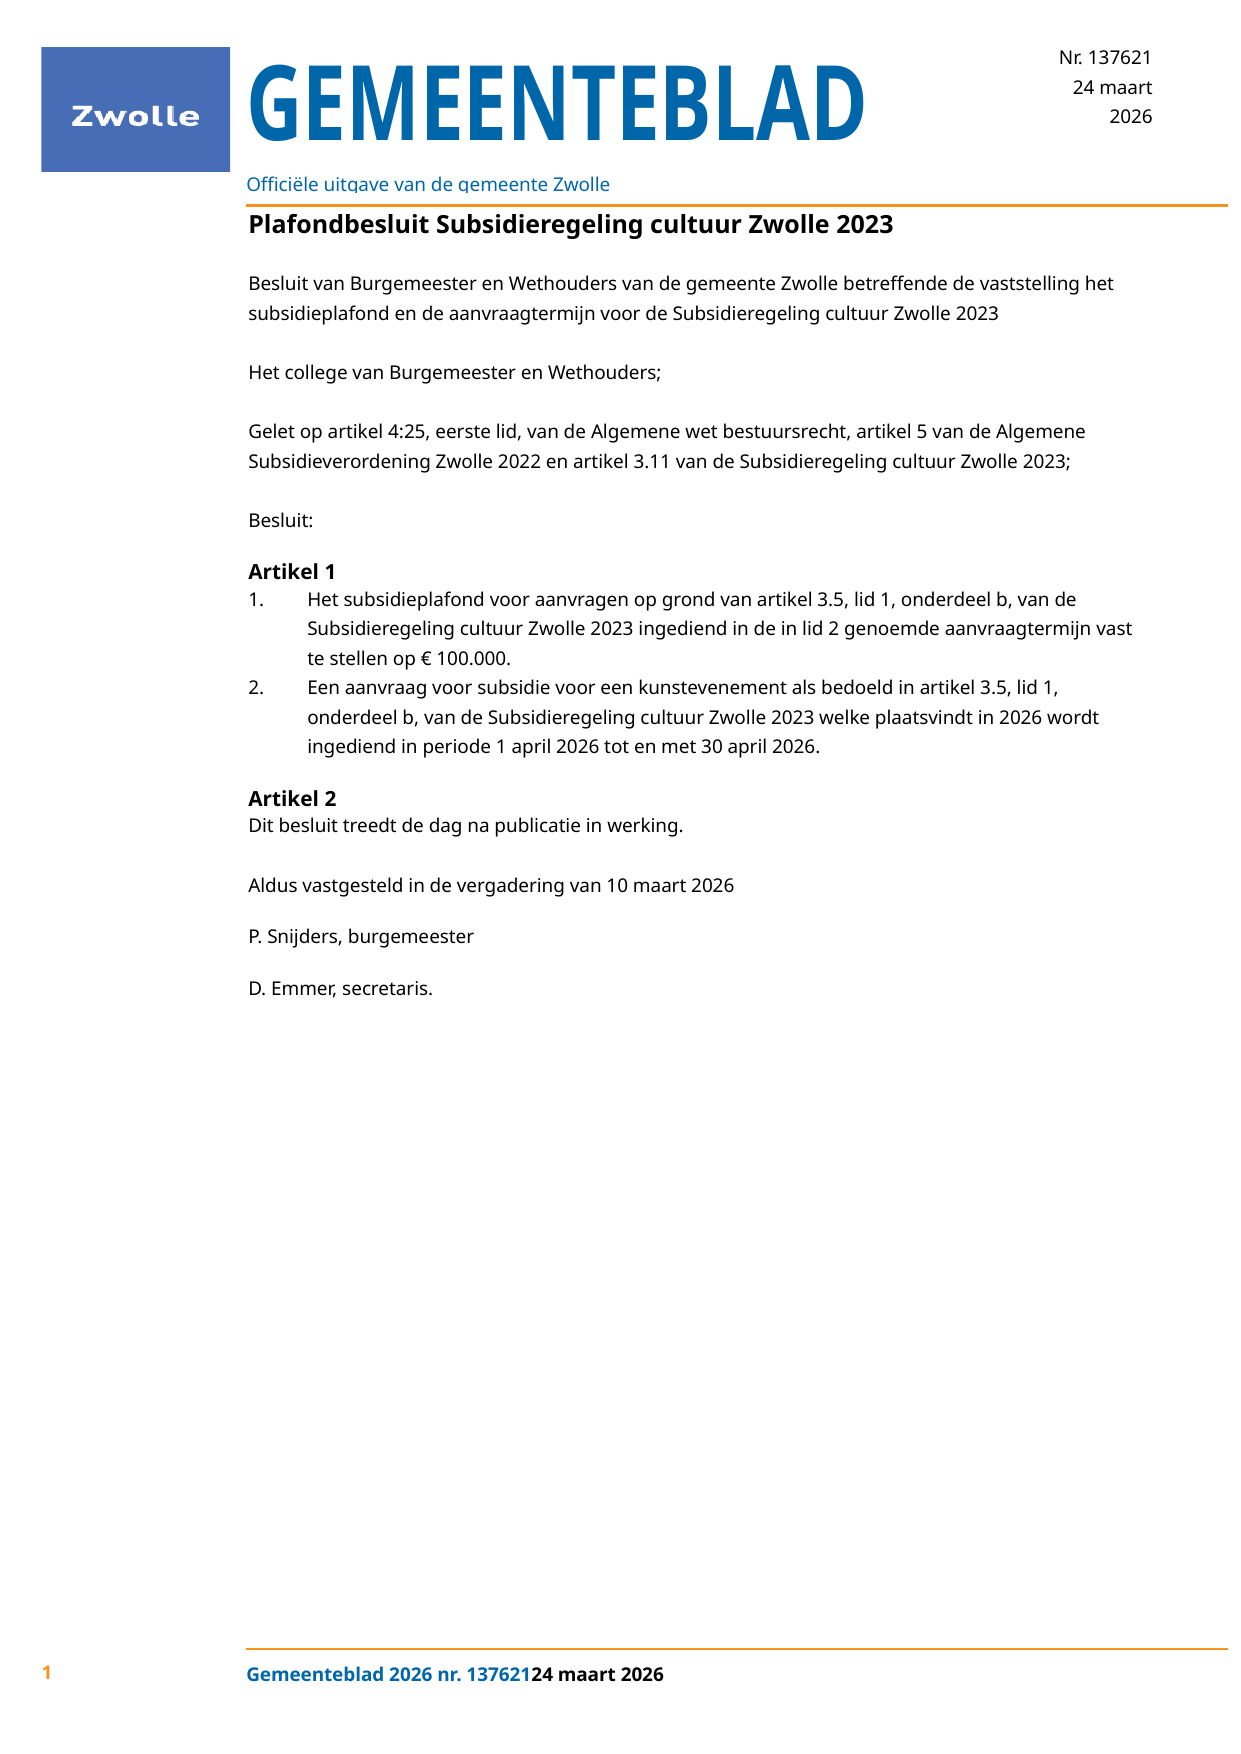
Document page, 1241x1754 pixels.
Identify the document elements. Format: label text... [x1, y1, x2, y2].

text Artikel 2 [248, 784, 1152, 813]
text Gelet op artikel 4:25, eerste lid, van de Algemene wet bestuursrecht, artikel 5 van de Algemene Subsidieverordening Zwolle 2022 en artikel 3.11 van de Subsidieregeling cultuur Zwolle 2023; [248, 418, 1152, 473]
text Besluit: [248, 507, 1152, 533]
text Het college van Burgemeester en Wethouders; [248, 359, 1152, 385]
text D. Emmer, secretaris. [248, 975, 1152, 1000]
text Artikel 1 [248, 557, 1152, 586]
list Een aanvraag voor subsidie voor een kunstevenement als bedoeld in artikel 3.5, lid 1, onderdeel b, van de Subsidieregeling cultuur Zwolle 2023 welke plaatsvindt in 2026 wordt ingediend in periode 1 april 2026 tot en met 30 april 2026. [248, 674, 1152, 759]
text P. Snijders, burgemeester [248, 923, 1152, 949]
list Het subsidieplafond voor aanvragen op grond van artikel 3.5, lid 1, onderdeel b, van de Subsidieregeling cultuur Zwolle 2023 ingediend in de in lid 2 genoemde aanvraagtermijn vast te stellen op € 100.000. [248, 586, 1152, 671]
text Aldus vastgesteld in de vergadering van 10 maart 2026 [248, 872, 1152, 897]
text Plafondbesluit Subsidieregeling cultuur Zwolle 2023 [248, 207, 1152, 241]
text Besluit van Burgemeester en Wethouders van de gemeente Zwolle betreffende de vaststelling het subsidieplafond en de aanvraagtermijn voor de Subsidieregeling cultuur Zwolle 2023 [248, 270, 1152, 326]
picture [41, 47, 231, 172]
text Dit besluit treedt de dag na publicatie in werking. [248, 813, 1152, 838]
